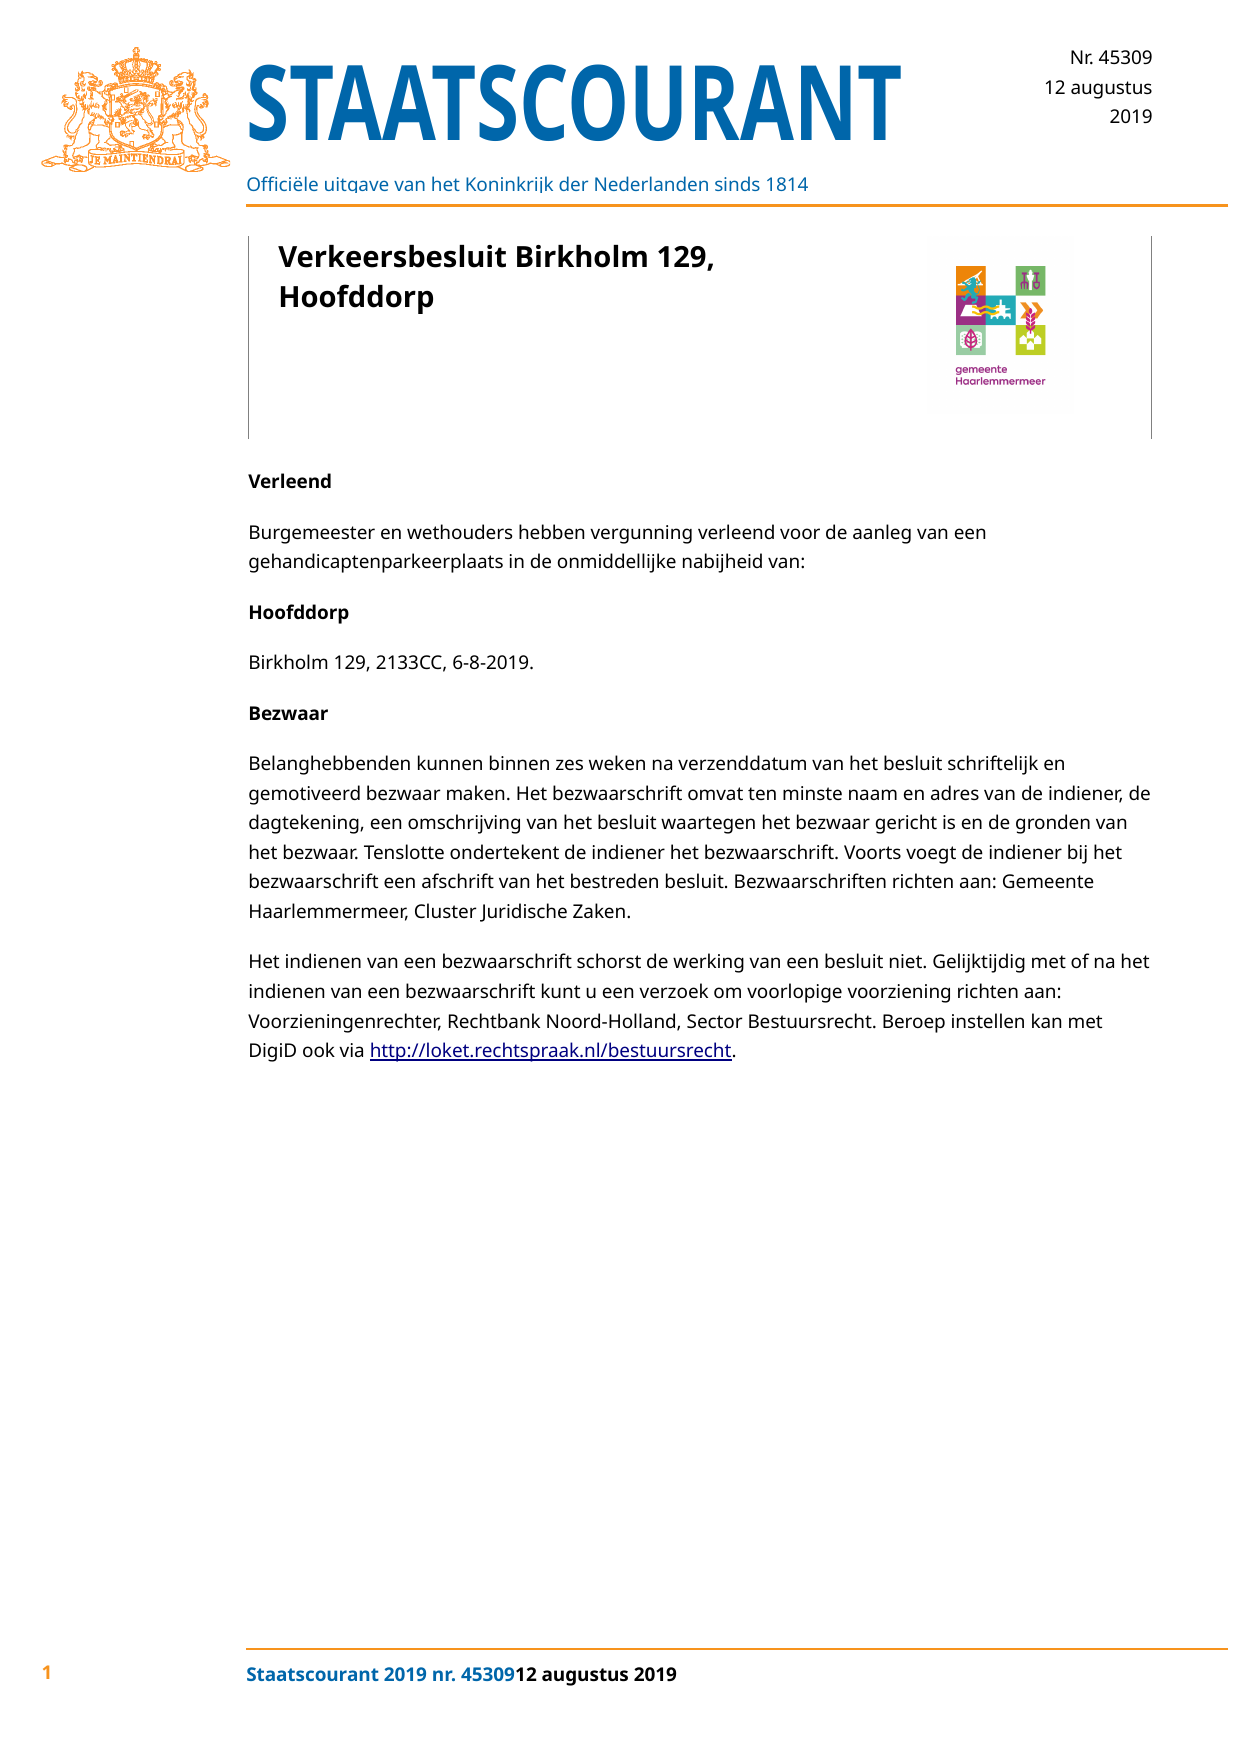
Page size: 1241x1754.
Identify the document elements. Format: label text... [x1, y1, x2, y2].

table_header [850, 414, 1151, 439]
text Verleend [248, 469, 1152, 494]
picture [41, 47, 231, 172]
text Bezwaar [248, 700, 1152, 726]
text Het indienen van een bezwaarschrift schorst de werking van een besluit niet. Gelijktijdig met of na het indienen van een bezwaarschrift kunt u een verzoek om voorlopige voorziening richten aan: Voorzieningenrechter, Rechtbank Noord-Holland, Sector Bestuursrecht. Beroep instellen kan met DigiD ook via http://loket.rechtspraak.nl/bestuursrecht. [248, 949, 1152, 1063]
text Belanghebbenden kunnen binnen zes weken na verzenddatum van het besluit schriftelijk en gemotiveerd bezwaar maken. Het bezwaarschrift omvat ten minste naam en adres van de indiener, de dagtekening, een omschrijving van het besluit waartegen het bezwaar gericht is en de gronden van het bezwaar. Tenslotte ondertekent de indiener het bezwaarschrift. Voorts voegt de indiener bij het bezwaarschrift een afschrift van het bestreden besluit. Bezwaarschriften richten aan: Gemeente Haarlemmermeer, Cluster Juridische Zaken. [248, 750, 1152, 924]
text Hoofddorp [248, 599, 1152, 625]
text Burgemeester en wethouders hebben vergunning verleend voor de aanleg van een gehandicaptenparkeerplaats in de onmiddellijke nabijheid van: [248, 519, 1152, 574]
text Birkholm 129, 2133CC, 6-8-2019. [248, 649, 1152, 675]
table_header Verkeersbesluit Birkholm 129, Hoofddorp [249, 236, 850, 439]
table_header [850, 236, 926, 413]
table_header [1075, 236, 1151, 413]
picture [926, 236, 1075, 414]
